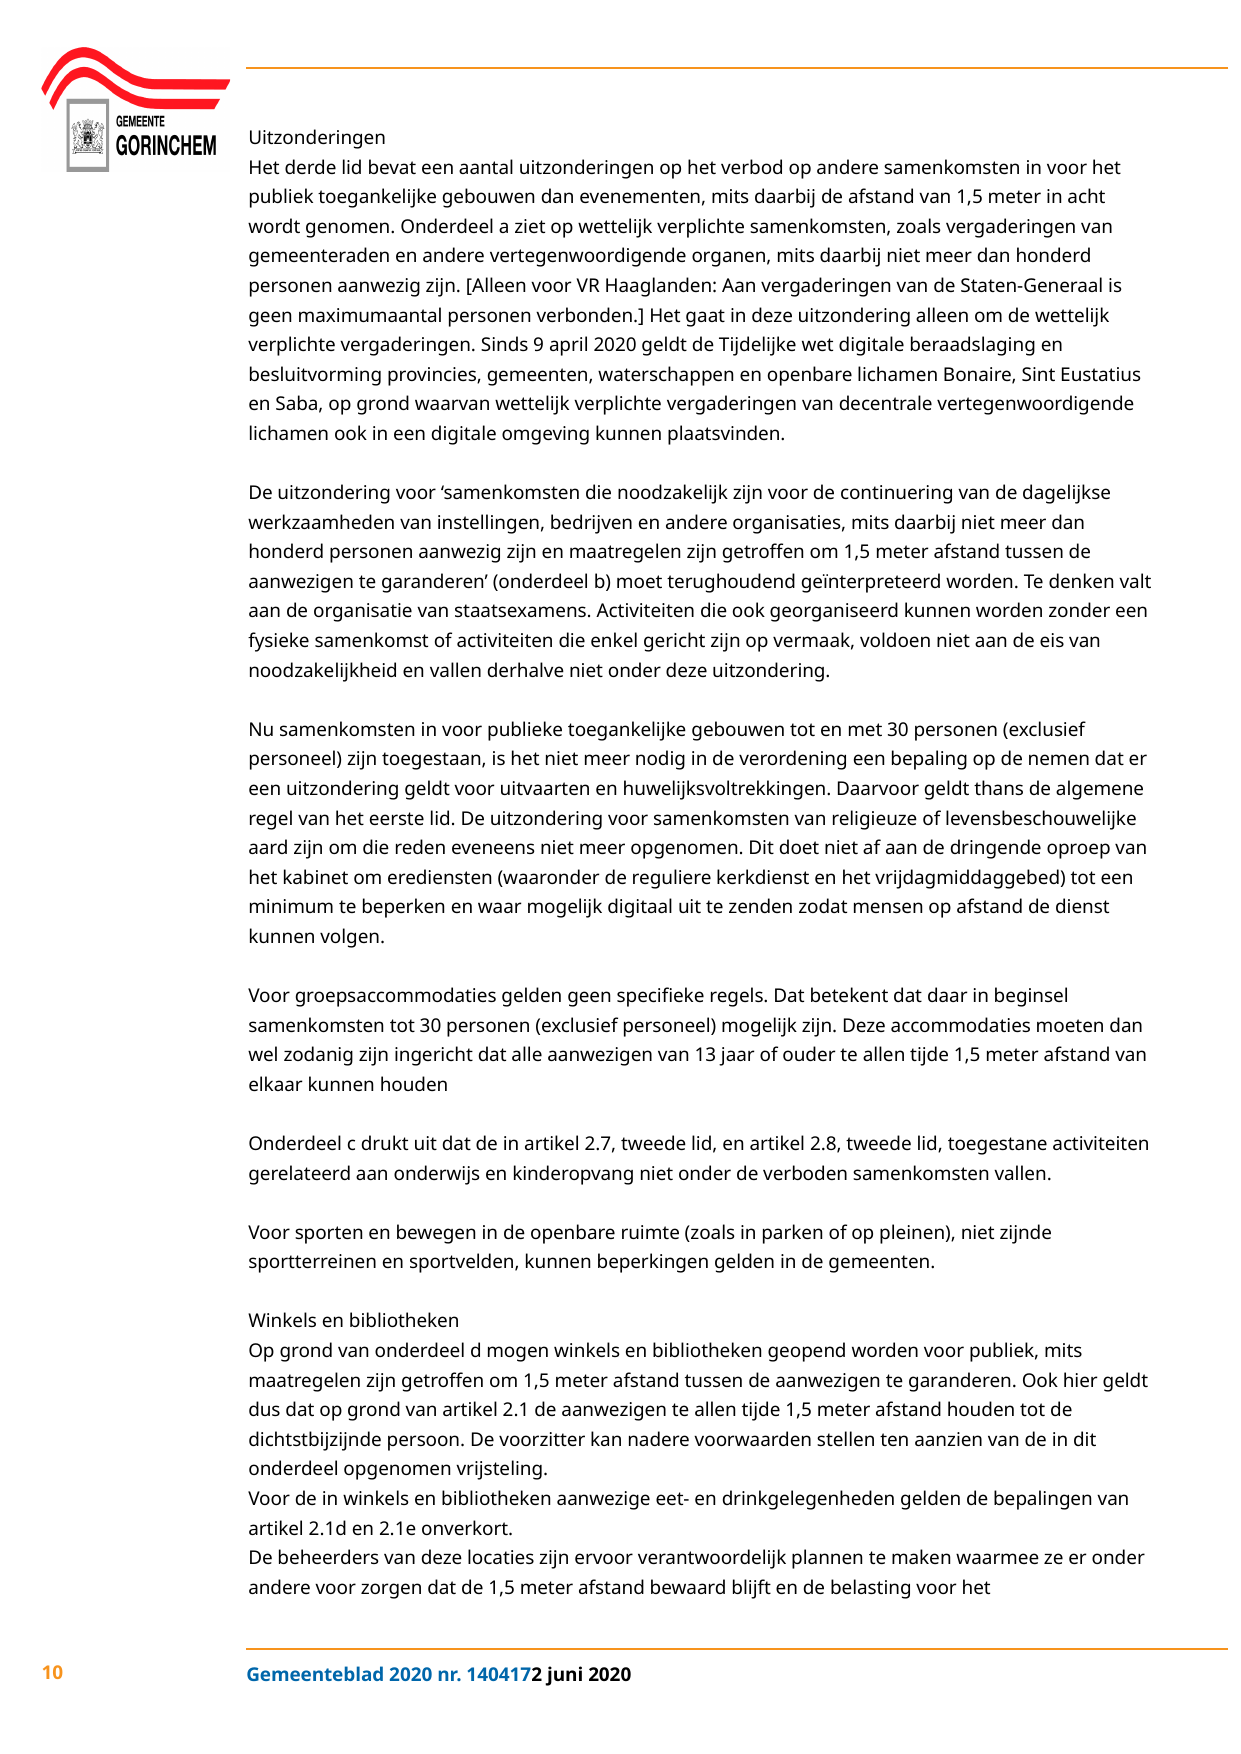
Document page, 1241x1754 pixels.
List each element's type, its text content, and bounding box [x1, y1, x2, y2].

text Voor de in winkels en bibliotheken aanwezige eet- en drinkgelegenheden gelden de bepalingen van artikel 2.1d en 2.1e onverkort. [248, 1485, 1152, 1541]
text Voor sporten en bewegen in de openbare ruimte (zoals in parken of op pleinen), niet zijnde sportterreinen en sportvelden, kunnen beperkingen gelden in de gemeenten. [248, 1219, 1152, 1274]
text Nu samenkomsten in voor publieke toegankelijke gebouwen tot en met 30 personen (exclusief personeel) zijn toegestaan, is het niet meer nodig in de verordening een bepaling op de nemen dat er een uitzondering geldt voor uitvaarten en huwelijksvoltrekkingen. Daarvoor geldt thans de algemene regel van het eerste lid. De uitzondering voor samenkomsten van religieuze of levensbeschouwelijke aard zijn om die reden eveneens niet meer opgenomen. Dit doet niet af aan de dringende oproep van het kabinet om erediensten (waaronder de reguliere kerkdienst en het vrijdagmiddaggebed) tot een minimum te beperken en waar mogelijk digitaal uit te zenden zodat mensen op afstand de dienst kunnen volgen. [248, 716, 1152, 949]
text Op grond van onderdeel d mogen winkels en bibliotheken geopend worden voor publiek, mits maatregelen zijn getroffen om 1,5 meter afstand tussen de aanwezigen te garanderen. Ook hier geldt dus dat op grond van artikel 2.1 de aanwezigen te allen tijde 1,5 meter afstand houden tot de dichtstbijzijnde persoon. De voorzitter kan nadere voorwaarden stellen ten aanzien van de in dit onderdeel opgenomen vrijsteling. [248, 1337, 1152, 1481]
text De beheerders van deze locaties zijn ervoor verantwoordelijk plannen te maken waarmee ze er onder andere voor zorgen dat de 1,5 meter afstand bewaard blijft en de belasting voor het [248, 1544, 1152, 1600]
text Winkels en bibliotheken [248, 1308, 1152, 1333]
text Onderdeel c drukt uit dat de in artikel 2.7, tweede lid, en artikel 2.8, tweede lid, toegestane activiteiten gerelateerd aan onderwijs en kinderopvang niet onder de verboden samenkomsten vallen. [248, 1130, 1152, 1186]
text De uitzondering voor ‘samenkomsten die noodzakelijk zijn voor de continuering van de dagelijkse werkzaamheden van instellingen, bedrijven en andere organisaties, mits daarbij niet meer dan honderd personen aanwezig zijn en maatregelen zijn getroffen om 1,5 meter afstand tussen de aanwezigen te garanderen’ (onderdeel b) moet terughoudend geïnterpreteerd worden. Te denken valt aan de organisatie van staatsexamens. Activiteiten die ook georganiseerd kunnen worden zonder een fysieke samenkomst of activiteiten die enkel gericht zijn op vermaak, voldoen niet aan de eis van noodzakelijkheid en vallen derhalve niet onder deze uitzondering. [248, 479, 1152, 683]
text Uitzonderingen [248, 124, 1152, 150]
text Voor groepsaccommodaties gelden geen specifieke regels. Dat betekent dat daar in beginsel samenkomsten tot 30 personen (exclusief personeel) mogelijk zijn. Deze accommodaties moeten dan wel zodanig zijn ingericht dat alle aanwezigen van 13 jaar of ouder te allen tijde 1,5 meter afstand van elkaar kunnen houden [248, 982, 1152, 1097]
text Het derde lid bevat een aantal uitzonderingen op het verbod op andere samenkomsten in voor het publiek toegankelijke gebouwen dan evenementen, mits daarbij de afstand van 1,5 meter in acht wordt genomen. Onderdeel a ziet op wettelijk verplichte samenkomsten, zoals vergaderingen van gemeenteraden en andere vertegenwoordigende organen, mits daarbij niet meer dan honderd personen aanwezig zijn. [Alleen voor VR Haaglanden: Aan vergaderingen van de Staten-Generaal is geen maximumaantal personen verbonden.] Het gaat in deze uitzondering alleen om de wettelijk verplichte vergaderingen. Sinds 9 april 2020 geldt de Tijdelijke wet digitale beraadslaging en besluitvorming provincies, gemeenten, waterschappen en openbare lichamen Bonaire, Sint Eustatius en Saba, op grond waarvan wettelijk verplichte vergaderingen van decentrale vertegenwoordigende lichamen ook in een digitale omgeving kunnen plaatsvinden. [248, 154, 1152, 446]
picture [41, 47, 231, 172]
